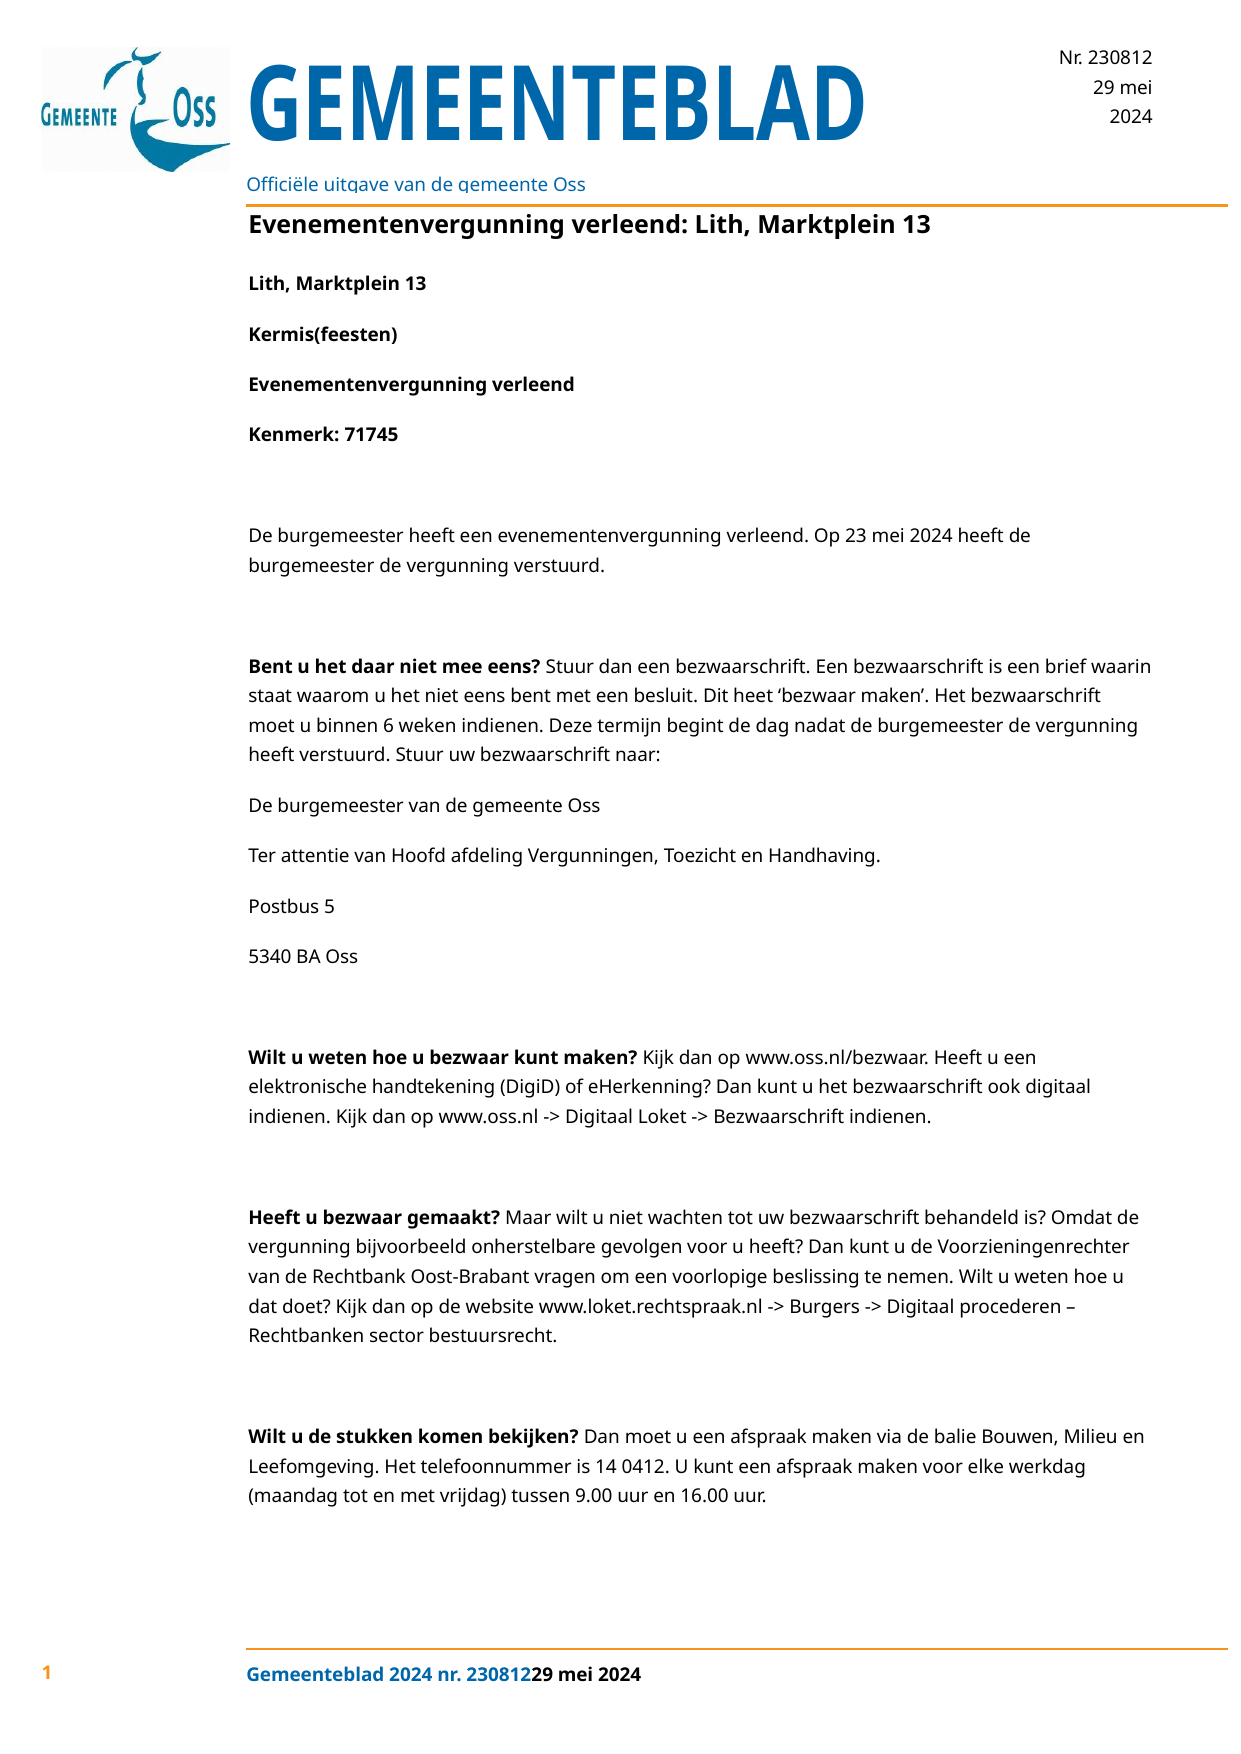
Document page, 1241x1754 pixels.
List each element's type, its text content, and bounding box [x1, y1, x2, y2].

text De burgemeester heeft een evenementenvergunning verleend. Op 23 mei 2024 heeft de burgemeester de vergunning verstuurd. [248, 522, 1152, 578]
text Wilt u weten hoe u bezwaar kunt maken? Kijk dan op www.oss.nl/bezwaar. Heeft u een elektronische handtekening (DigiD) of eHerkenning? Dan kunt u het bezwaarschrift ook digitaal indienen. Kijk dan op www.oss.nl -> Digitaal Loket -> Bezwaarschrift indienen. [248, 1044, 1152, 1129]
text Postbus 5 [248, 893, 1152, 918]
text Evenementenvergunning verleend [248, 371, 1152, 397]
text Bent u het daar niet mee eens? Stuur dan een bezwaarschrift. Een bezwaarschrift is een brief waarin staat waarom u het niet eens bent met een besluit. Dit heet ‘bezwaar maken’. Het bezwaarschrift moet u binnen 6 weken indienen. Deze termijn begint de dag nadat de burgemeester de vergunning heeft verstuurd. Stuur uw bezwaarschrift naar: [248, 653, 1152, 767]
text Kermis(feesten) [248, 321, 1152, 346]
text Kenmerk: 71745 [248, 422, 1152, 447]
text De burgemeester van de gemeente Oss [248, 792, 1152, 818]
text 5340 BA Oss [248, 943, 1152, 969]
text Heeft u bezwaar gemaakt? Maar wilt u niet wachten tot uw bezwaarschrift behandeld is? Omdat de vergunning bijvoorbeeld onherstelbare gevolgen voor u heeft? Dan kunt u de Voorzieningenrechter van de Rechtbank Oost-Brabant vragen om een voorlopige beslissing te nemen. Wilt u weten hoe u dat doet? Kijk dan op de website www.loket.rechtspraak.nl -> Burgers -> Digitaal procederen – Rechtbanken sector bestuursrecht. [248, 1204, 1152, 1348]
text Evenementenvergunning verleend: Lith, Marktplein 13 [248, 207, 1152, 241]
text Wilt u de stukken komen bekijken? Dan moet u een afspraak maken via de balie Bouwen, Milieu en Leefomgeving. Het telefoonnummer is 14 0412. U kunt een afspraak maken voor elke werkdag (maandag tot en met vrijdag) tussen 9.00 uur en 16.00 uur. [248, 1423, 1152, 1508]
picture [41, 47, 231, 172]
text Ter attentie van Hoofd afdeling Vergunningen, Toezicht en Handhaving. [248, 842, 1152, 868]
text Lith, Marktplein 13 [248, 270, 1152, 296]
